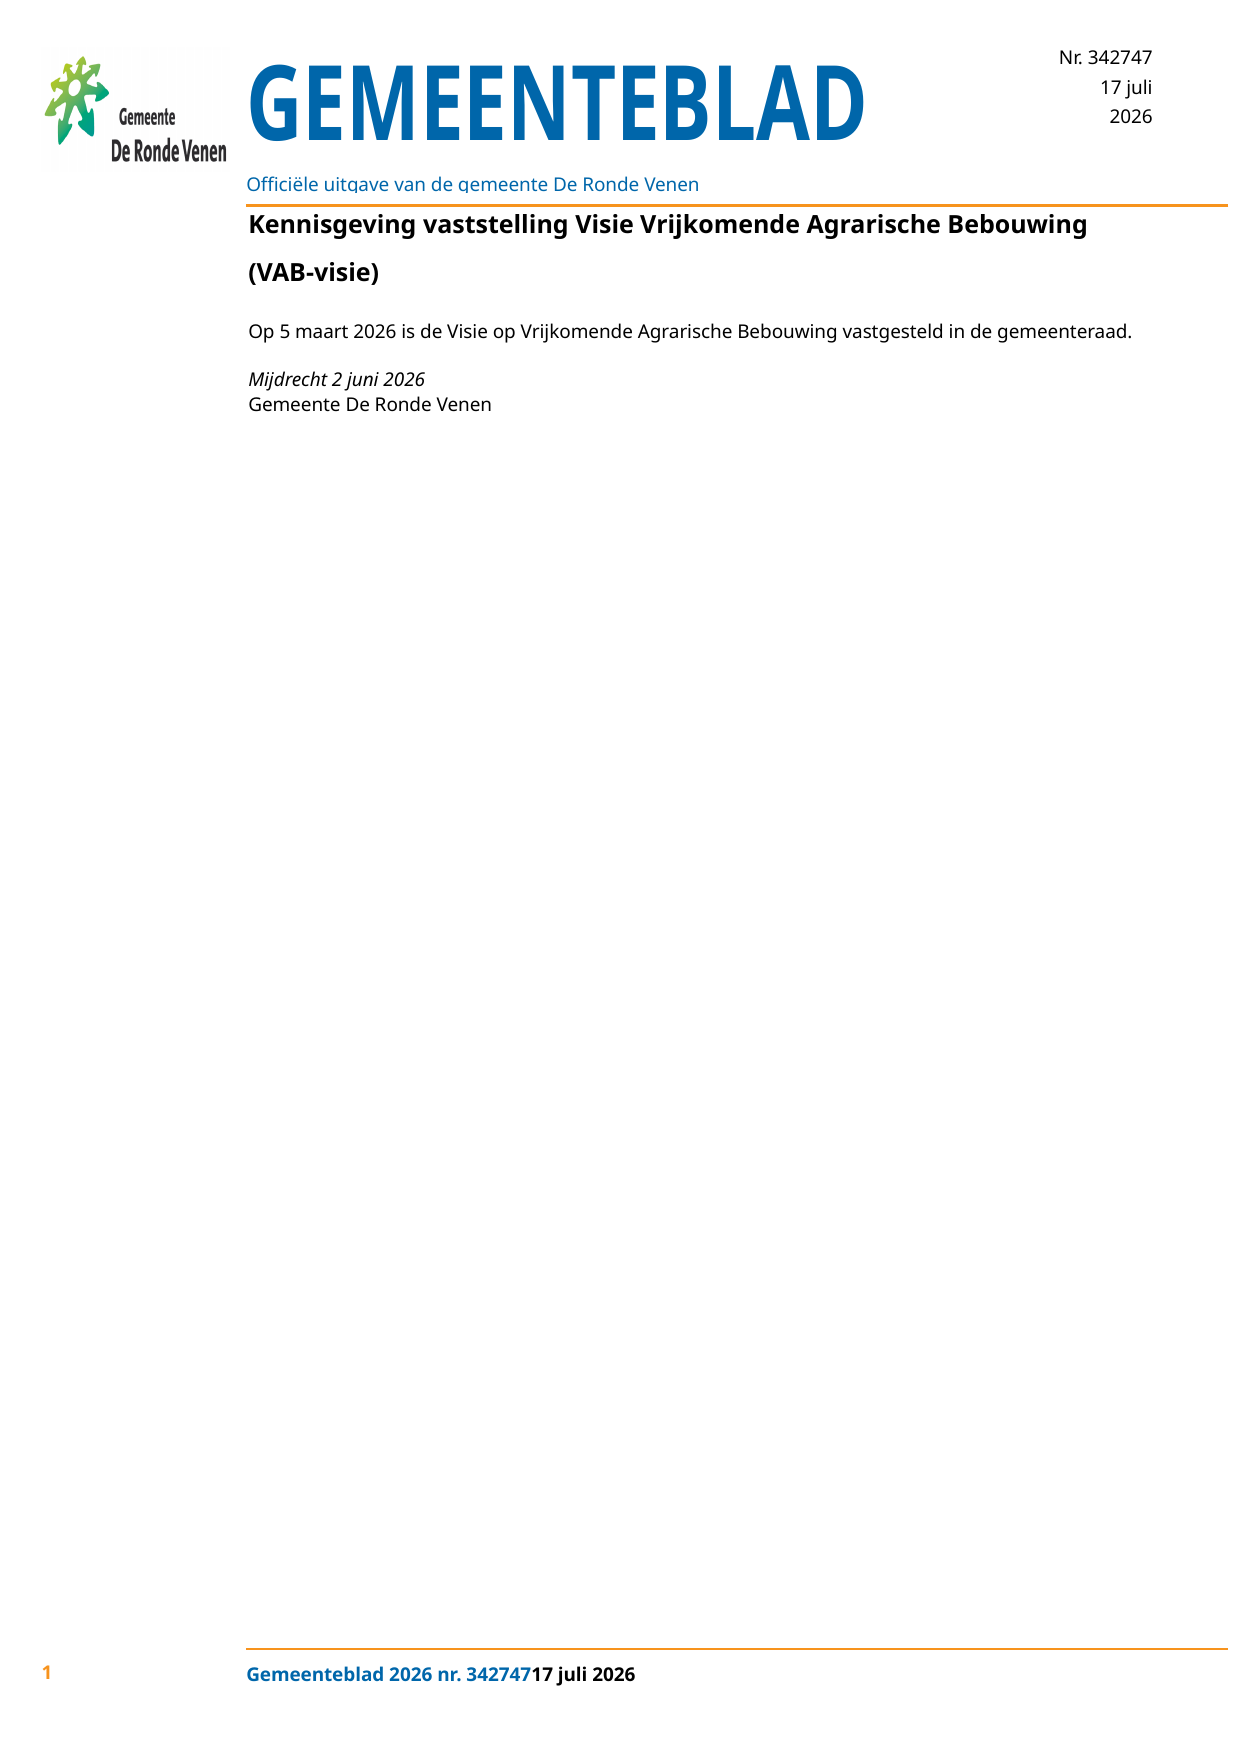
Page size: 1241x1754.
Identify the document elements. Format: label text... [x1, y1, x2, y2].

text Kennisgeving vaststelling Visie Vrijkomende Agrarische Bebouwing (VAB-visie) [248, 207, 1152, 288]
text Mijdrecht 2 juni 2026 [248, 366, 1152, 391]
text Op 5 maart 2026 is de Visie op Vrijkomende Agrarische Bebouwing vastgesteld in de gemeenteraad. [248, 318, 1152, 344]
picture [41, 47, 231, 172]
text Gemeente De Ronde Venen [248, 391, 1152, 417]
